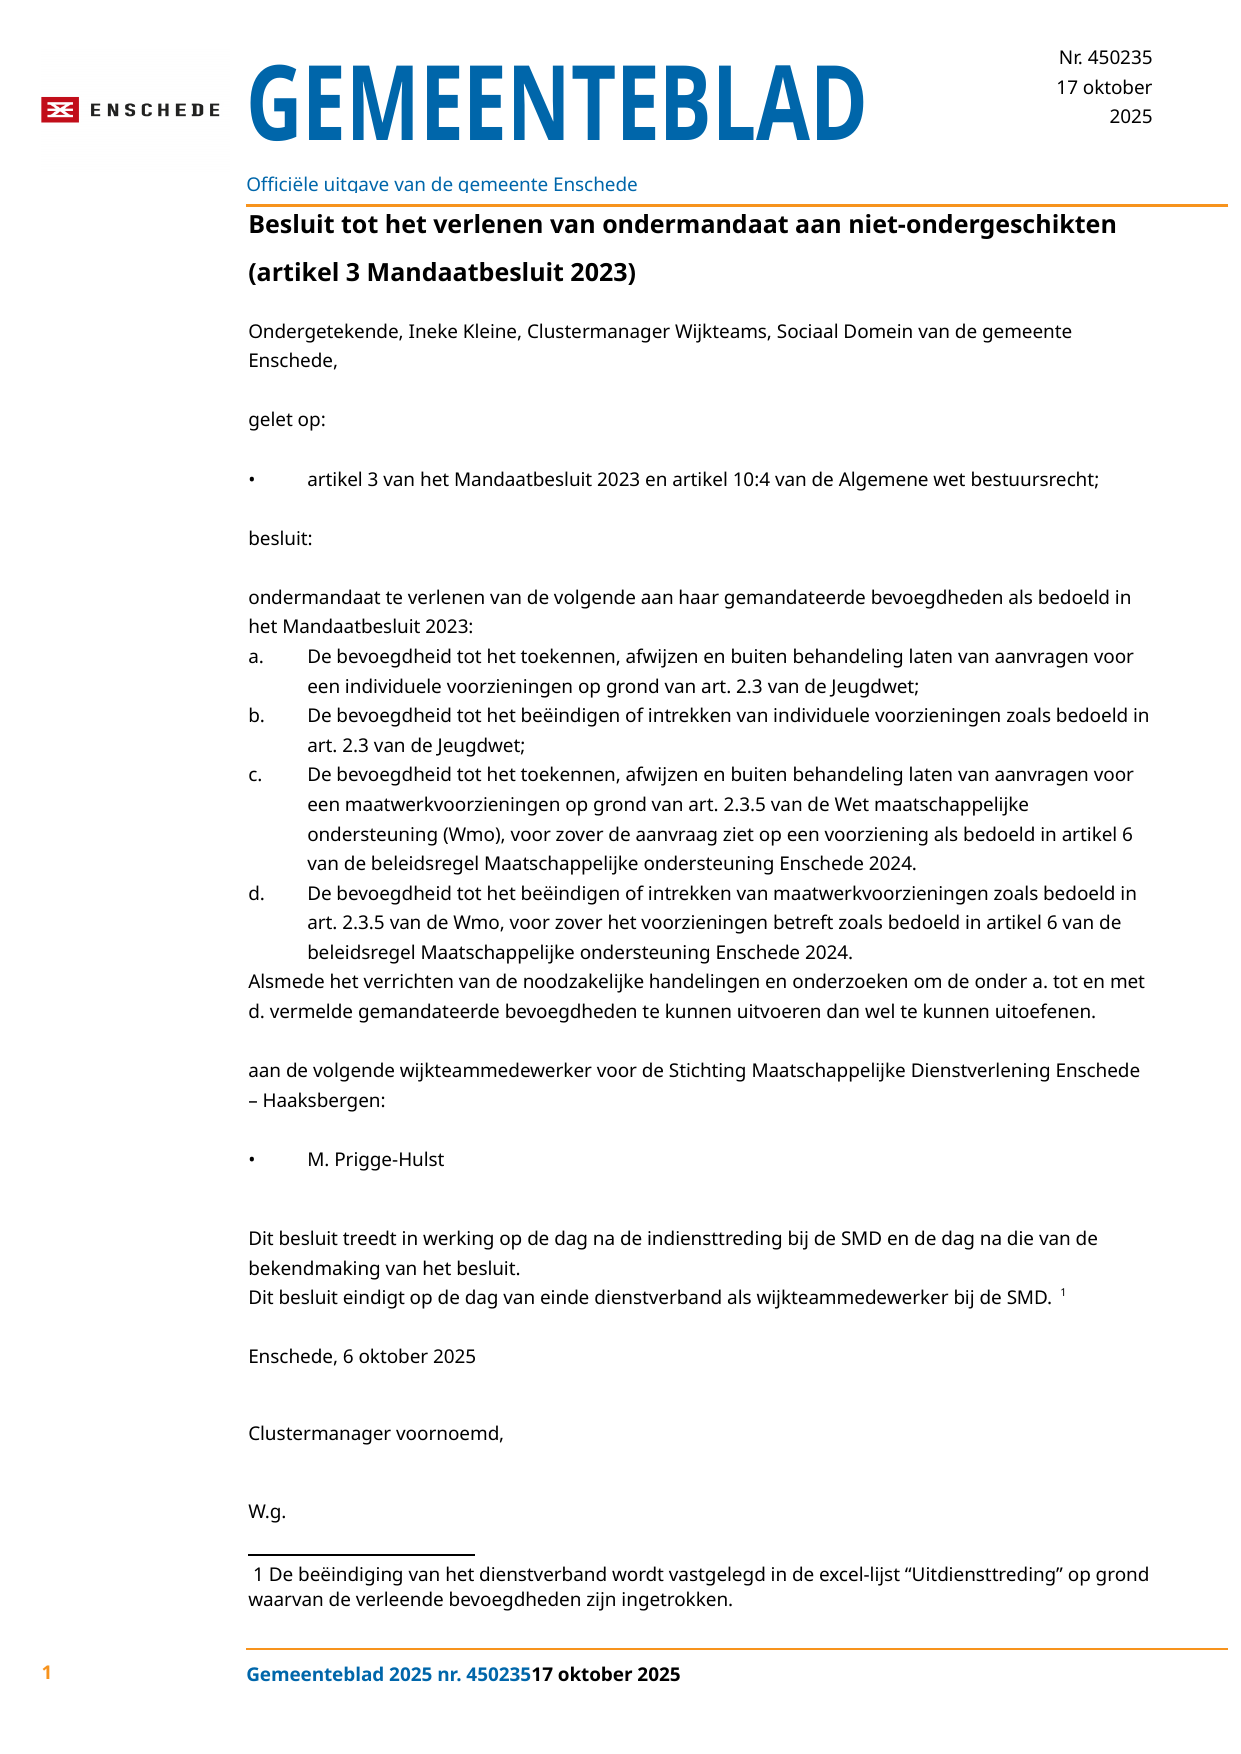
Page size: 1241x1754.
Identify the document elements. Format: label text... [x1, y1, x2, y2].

text Alsmede het verrichten van de noodzakelijke handelingen en onderzoeken om de onder a. tot en met d. vermelde gemandateerde bevoegdheden te kunnen uitvoeren dan wel te kunnen uitoefenen. [248, 969, 1152, 1024]
text aan de volgende wijkteammedewerker voor de Stichting Maatschappelijke Dienstverlening Enschede – Haaksbergen: [248, 1057, 1152, 1113]
list De bevoegdheid tot het toekennen, afwijzen en buiten behandeling laten van aanvragen voor een individuele voorzieningen op grond van art. 2.3 van de Jeugdwet; [248, 643, 1152, 699]
text Besluit tot het verlenen van ondermandaat aan niet-ondergeschikten (artikel 3 Mandaatbesluit 2023) [248, 207, 1152, 288]
text De beëindiging van het dienstverband wordt vastgelegd in de excel-lijst “Uitdiensttreding” op grond waarvan de verleende bevoegdheden zijn ingetrokken. [248, 1561, 1152, 1612]
text Ondergetekende, Ineke Kleine, Clustermanager Wijkteams, Sociaal Domein van de gemeente Enschede, [248, 318, 1152, 373]
list De bevoegdheid tot het beëindigen of intrekken van individuele voorzieningen zoals bedoeld in art. 2.3 van de Jeugdwet; [248, 702, 1152, 758]
list M. Prigge-Hulst [248, 1146, 1152, 1172]
text gelet op: [248, 407, 1152, 432]
text ondermandaat te verlenen van de volgende aan haar gemandateerde bevoegdheden als bedoeld in het Mandaatbesluit 2023: [248, 584, 1152, 639]
picture [41, 47, 231, 172]
text Enschede, 6 oktober 2025 [248, 1343, 1152, 1369]
text Clustermanager voornoemd, [248, 1421, 1152, 1446]
text W.g. [248, 1498, 1152, 1523]
list artikel 3 van het Mandaatbesluit 2023 en artikel 10:4 van de Algemene wet bestuursrecht; [248, 466, 1152, 492]
list De bevoegdheid tot het toekennen, afwijzen en buiten behandeling laten van aanvragen voor een maatwerkvoorzieningen op grond van art. 2.3.5 van de Wet maatschappelijke ondersteuning (Wmo), voor zover de aanvraag ziet op een voorziening als bedoeld in artikel 6 van de beleidsregel Maatschappelijke ondersteuning Enschede 2024. [248, 762, 1152, 876]
text Dit besluit eindigt op de dag van einde dienstverband als wijkteammedewerker bij de SMD. [248, 1284, 1152, 1310]
text besluit: [248, 525, 1152, 551]
text Dit besluit treedt in werking op de dag na de indiensttreding bij de SMD en de dag na die van de bekendmaking van het besluit. [248, 1225, 1152, 1280]
list De bevoegdheid tot het beëindigen of intrekken van maatwerkvoorzieningen zoals bedoeld in art. 2.3.5 van de Wmo, voor zover het voorzieningen betreft zoals bedoeld in artikel 6 van de beleidsregel Maatschappelijke ondersteuning Enschede 2024. [248, 880, 1152, 965]
